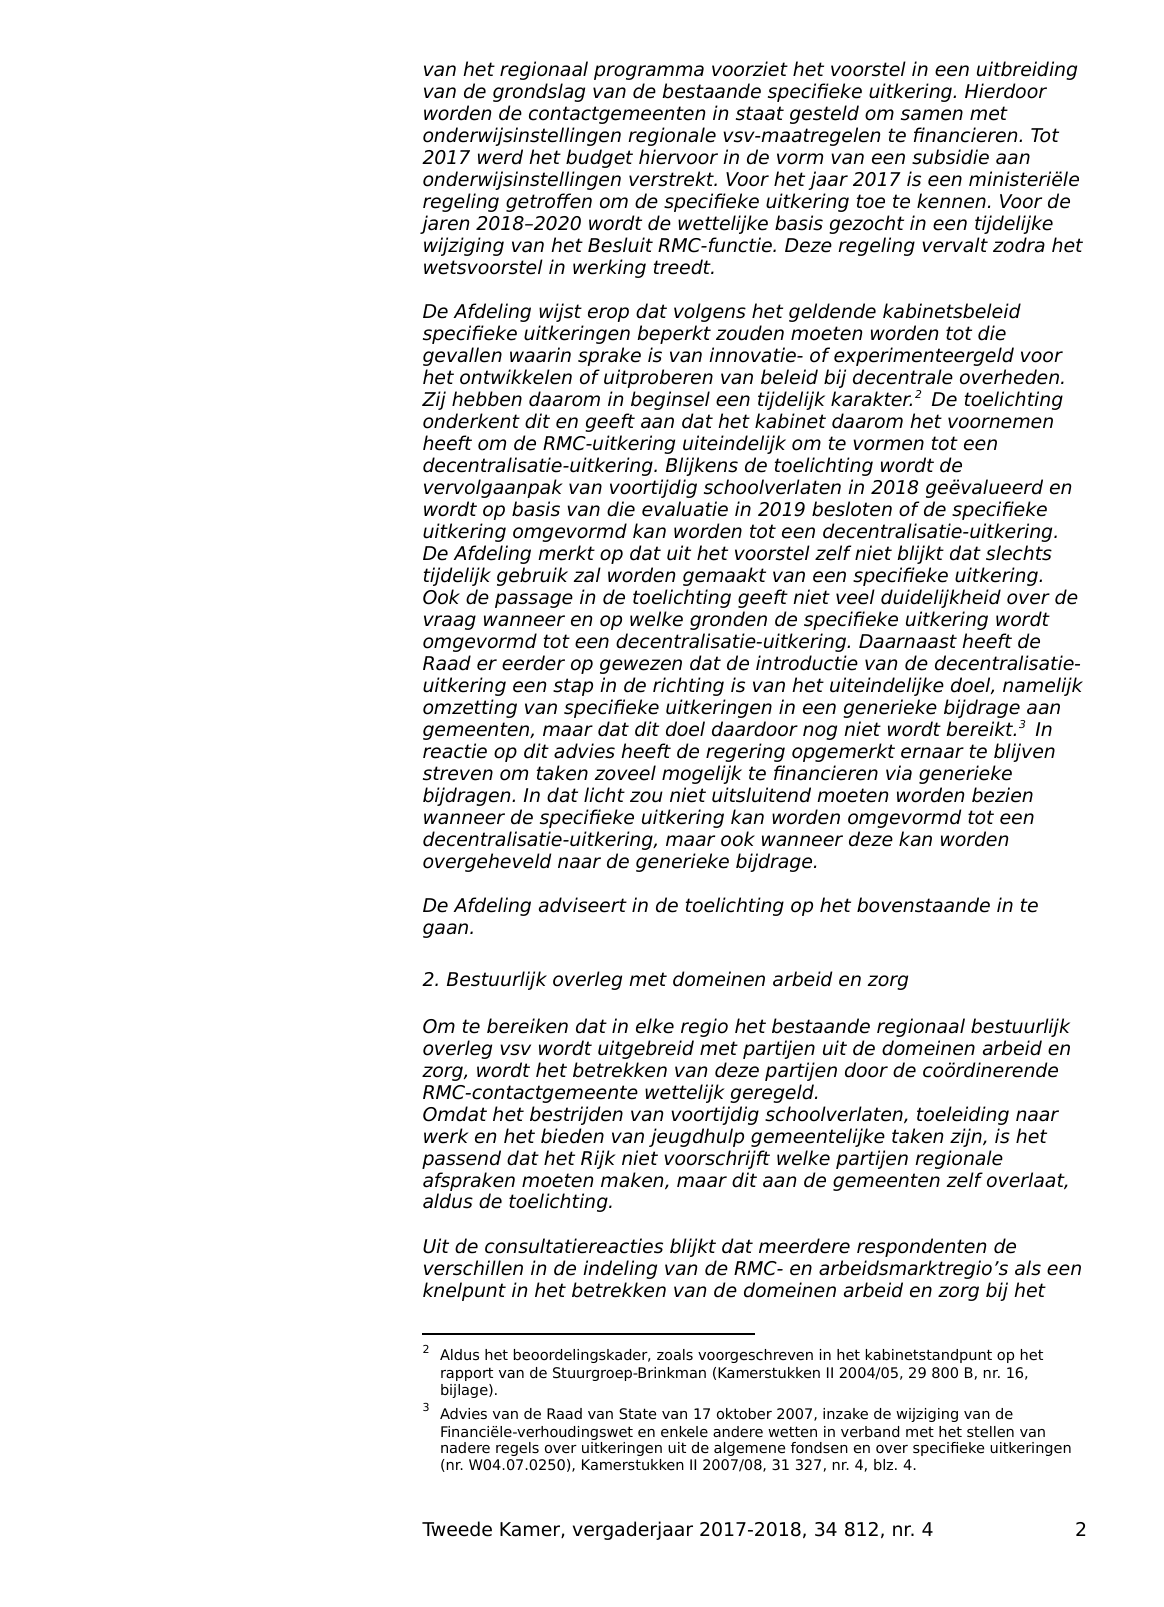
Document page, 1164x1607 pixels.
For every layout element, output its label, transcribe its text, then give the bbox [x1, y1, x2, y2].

text van het regionaal programma voorziet het voorstel in een uitbreiding van de grondslag van de bestaande specifieke uitkering. Hierdoor worden de contactgemeenten in staat gesteld om samen met onderwijsinstellingen regionale vsv-maatregelen te financieren. Tot 2017 werd het budget hiervoor in de vorm van een subsidie aan onderwijsinstellingen verstrekt. Voor het jaar 2017 is een ministeriële regeling getroffen om de specifieke uitkering toe te kennen. Voor de jaren 2018–2020 wordt de wettelijke basis gezocht in een tijdelijke wijziging van het Besluit RMC-functie. Deze regeling vervalt zodra het wetsvoorstel in werking treedt. [422, 59, 1087, 279]
text De Afdeling wijst erop dat volgens het geldende kabinetsbeleid specifieke uitkeringen beperkt zouden moeten worden tot die gevallen waarin sprake is van innovatie- of experimenteergeld voor het ontwikkelen of uitproberen van beleid bij decentrale overheden. Zij hebben daarom in beginsel een tijdelijk karakter. De toelichting onderkent dit en geeft aan dat het kabinet daarom het voornemen heeft om de RMC-uitkering uiteindelijk om te vormen tot een decentralisatie-uitkering. Blijkens de toelichting wordt de vervolgaanpak van voortijdig schoolverlaten in 2018 geëvalueerd en wordt op basis van die evaluatie in 2019 besloten of de specifieke uitkering omgevormd kan worden tot een decentralisatie-uitkering. [422, 301, 1087, 543]
text Uit de consultatiereacties blijkt dat meerdere respondenten de verschillen in de indeling van de RMC- en arbeidsmarktregio’s als een knelpunt in het betrekken van de domeinen arbeid en zorg bij het [422, 1236, 1087, 1302]
text Omdat het bestrijden van voortijdig schoolverlaten, toeleiding naar werk en het bieden van jeugdhulp gemeentelijke taken zijn, is het passend dat het Rijk niet voorschrijft welke partijen regionale afspraken moeten maken, maar dit aan de gemeenten zelf overlaat, aldus de toelichting. [422, 1103, 1087, 1213]
text Advies van de Raad van State van 17 oktober 2007, inzake de wijziging van de Financiële-verhoudingswet en enkele andere wetten in verband met het stellen van nadere regels over uitkeringen uit de algemene fondsen en over specifieke uitkeringen (nr. W04.07.0250), Kamerstukken II 2007/08, 31 327, nr. 4, blz. 4. [422, 1402, 1087, 1474]
text Aldus het beoordelingskader, zoals voorgeschreven in het kabinetstandpunt op het rapport van de Stuurgroep-Brinkman (Kamerstukken II 2004/05, 29 800 B, nr. 16, bijlage). [422, 1343, 1087, 1399]
text De Afdeling merkt op dat uit het voorstel zelf niet blijkt dat slechts tijdelijk gebruik zal worden gemaakt van een specifieke uitkering. Ook de passage in de toelichting geeft niet veel duidelijkheid over de vraag wanneer en op welke gronden de specifieke uitkering wordt omgevormd tot een decentralisatie-uitkering. Daarnaast heeft de Raad er eerder op gewezen dat de introductie van de decentralisatie-uitkering een stap in de richting is van het uiteindelijke doel, namelijk omzetting van specifieke uitkeringen in een generieke bijdrage aan gemeenten, maar dat dit doel daardoor nog niet wordt bereikt. In reactie op dit advies heeft de regering opgemerkt ernaar te blijven streven om taken zoveel mogelijk te financieren via generieke bijdragen. In dat licht zou niet uitsluitend moeten worden bezien wanneer de specifieke uitkering kan worden omgevormd tot een decentralisatie-uitkering, maar ook wanneer deze kan worden overgeheveld naar de generieke bijdrage. [422, 543, 1087, 872]
text De Afdeling adviseert in de toelichting op het bovenstaande in te gaan. [422, 895, 1087, 939]
text Om te bereiken dat in elke regio het bestaande regionaal bestuurlijk overleg vsv wordt uitgebreid met partijen uit de domeinen arbeid en zorg, wordt het betrekken van deze partijen door de coördinerende RMC-contactgemeente wettelijk geregeld. [422, 1016, 1087, 1103]
subtitle 2. Bestuurlijk overleg met domeinen arbeid en zorg [422, 969, 1087, 991]
